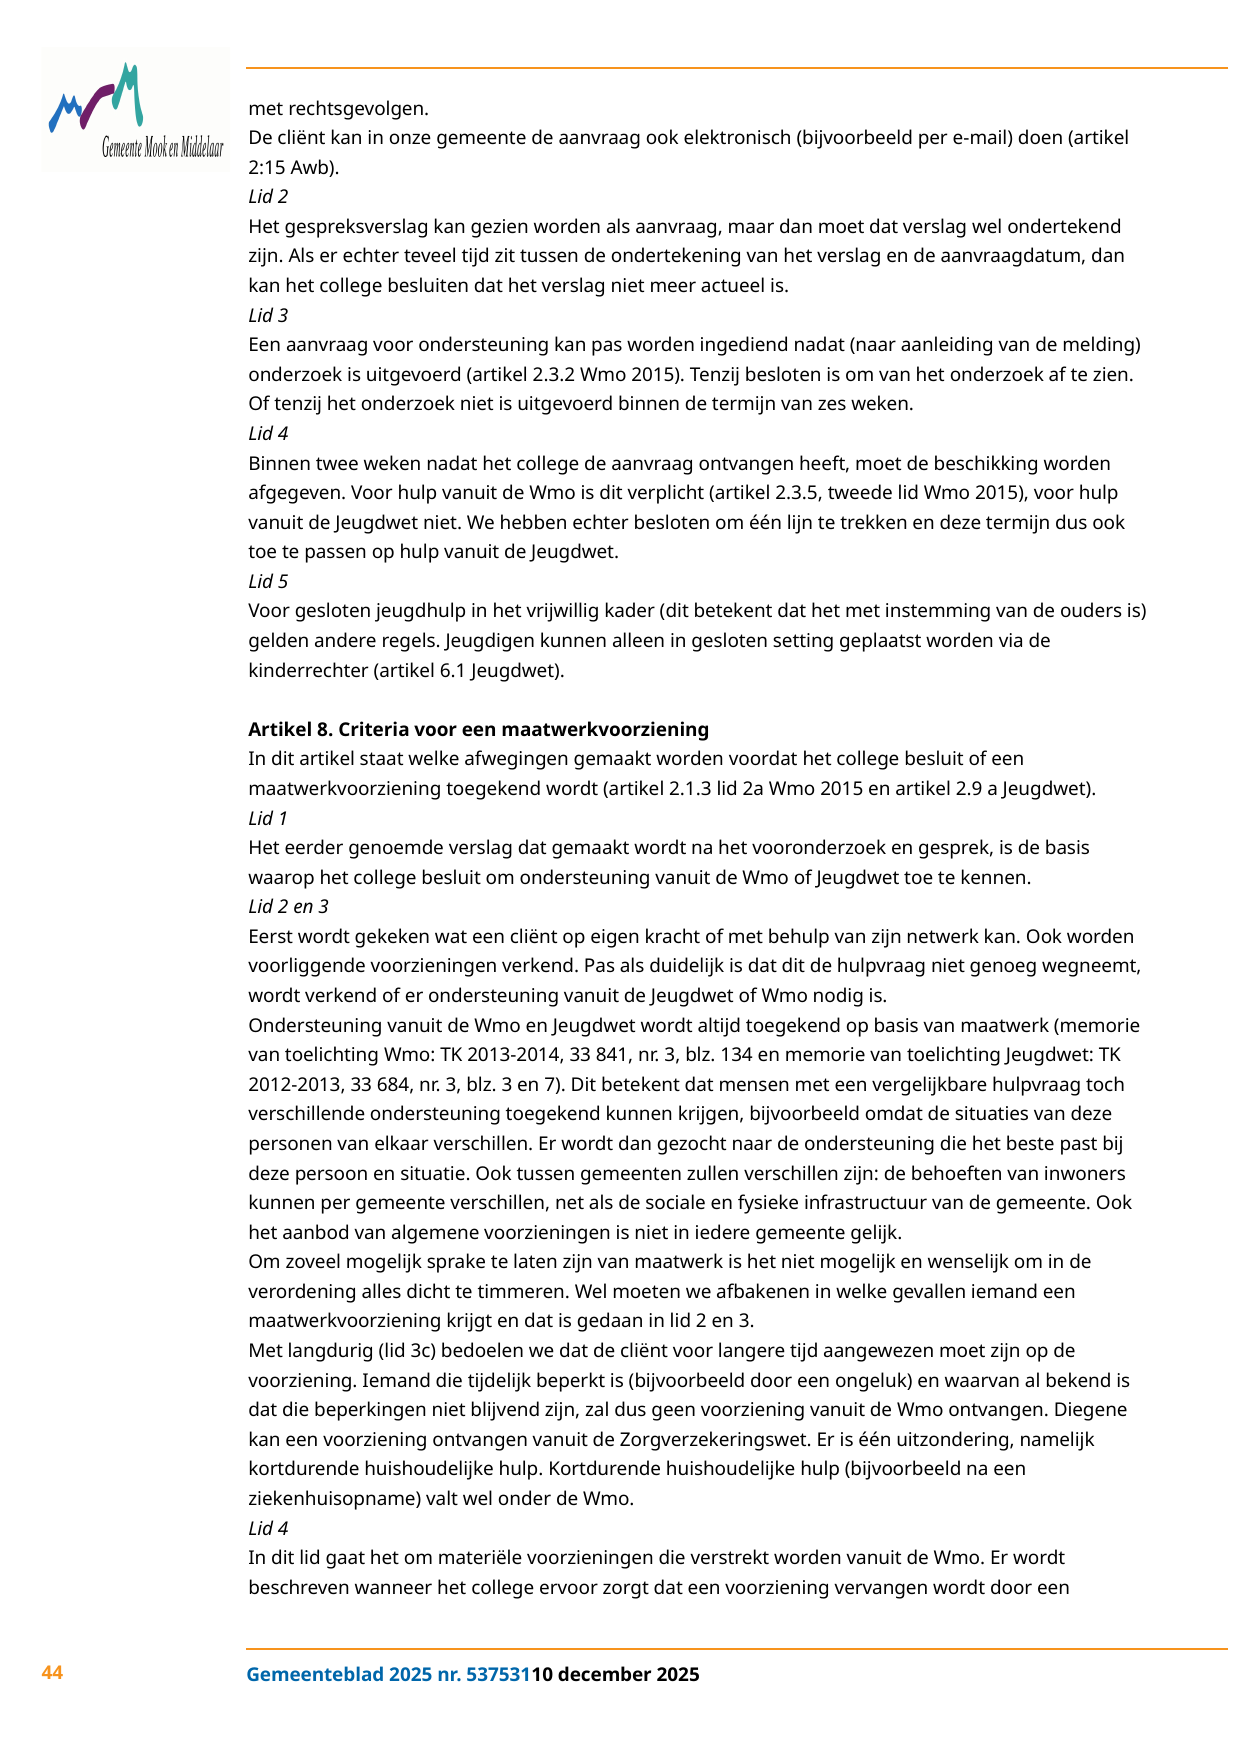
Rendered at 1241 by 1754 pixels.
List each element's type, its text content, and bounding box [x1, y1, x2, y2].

text Een aanvraag voor ondersteuning kan pas worden ingediend nadat (naar aanleiding van de melding) onderzoek is uitgevoerd (artikel 2.3.2 Wmo 2015). Tenzij besloten is om van het onderzoek af te zien. Of tenzij het onderzoek niet is uitgevoerd binnen de termijn van zes weken. [248, 331, 1152, 416]
text In dit lid gaat het om materiële voorzieningen die verstrekt worden vanuit de Wmo. Er wordt beschreven wanneer het college ervoor zorgt dat een voorziening vervangen wordt door een [248, 1544, 1152, 1600]
text Artikel 8. Criteria voor een maatwerkvoorziening [248, 716, 1152, 742]
text Lid 5 [248, 568, 1152, 594]
text Voor gesloten jeugdhulp in het vrijwillig kader (dit betekent dat het met instemming van de ouders is) gelden andere regels. Jeugdigen kunnen alleen in gesloten setting geplaatst worden via de kinderrechter (artikel 6.1 Jeugdwet). [248, 598, 1152, 683]
text Het gespreksverslag kan gezien worden als aanvraag, maar dan moet dat verslag wel ondertekend zijn. Als er echter teveel tijd zit tussen de ondertekening van het verslag en de aanvraagdatum, dan kan het college besluiten dat het verslag niet meer actueel is. [248, 213, 1152, 298]
text Lid 4 [248, 1515, 1152, 1541]
text Lid 4 [248, 420, 1152, 446]
text De cliënt kan in onze gemeente de aanvraag ook elektronisch (bijvoorbeeld per e-mail) doen (artikel 2:15 Awb). [248, 124, 1152, 180]
text Lid 3 [248, 302, 1152, 328]
text Lid 2 en 3 [248, 893, 1152, 919]
text Het eerder genoemde verslag dat gemaakt wordt na het vooronderzoek en gesprek, is de basis waarop het college besluit om ondersteuning vanuit de Wmo of Jeugdwet toe te kennen. [248, 834, 1152, 890]
text Eerst wordt gekeken wat een cliënt op eigen kracht of met behulp van zijn netwerk kan. Ook worden voorliggende voorzieningen verkend. Pas als duidelijk is dat dit de hulpvraag niet genoeg wegneemt, wordt verkend of er ondersteuning vanuit de Jeugdwet of Wmo nodig is. [248, 923, 1152, 1008]
text Lid 2 [248, 183, 1152, 209]
text In dit artikel staat welke afwegingen gemaakt worden voordat het college besluit of een maatwerkvoorziening toegekend wordt (artikel 2.1.3 lid 2a Wmo 2015 en artikel 2.9 a Jeugdwet). [248, 746, 1152, 801]
picture [41, 47, 231, 172]
text Ondersteuning vanuit de Wmo en Jeugdwet wordt altijd toegekend op basis van maatwerk (memorie van toelichting Wmo: TK 2013-2014, 33 841, nr. 3, blz. 134 en memorie van toelichting Jeugdwet: TK 2012-2013, 33 684, nr. 3, blz. 3 en 7). Dit betekent dat mensen met een vergelijkbare hulpvraag toch verschillende ondersteuning toegekend kunnen krijgen, bijvoorbeeld omdat de situaties van deze personen van elkaar verschillen. Er wordt dan gezocht naar de ondersteuning die het beste past bij deze persoon en situatie. Ook tussen gemeenten zullen verschillen zijn: de behoeften van inwoners kunnen per gemeente verschillen, net als de sociale en fysieke infrastructuur van de gemeente. Ook het aanbod van algemene voorzieningen is niet in iedere gemeente gelijk. [248, 1012, 1152, 1245]
text Met langdurig (lid 3c) bedoelen we dat de cliënt voor langere tijd aangewezen moet zijn op de voorziening. Iemand die tijdelijk beperkt is (bijvoorbeeld door een ongeluk) en waarvan al bekend is dat die beperkingen niet blijvend zijn, zal dus geen voorziening vanuit de Wmo ontvangen. Diegene kan een voorziening ontvangen vanuit de Zorgverzekeringswet. Er is één uitzondering, namelijk kortdurende huishoudelijke hulp. Kortdurende huishoudelijke hulp (bijvoorbeeld na een ziekenhuisopname) valt wel onder de Wmo. [248, 1337, 1152, 1511]
text Lid 1 [248, 805, 1152, 831]
text Om zoveel mogelijk sprake te laten zijn van maatwerk is het niet mogelijk en wenselijk om in de verordening alles dicht te timmeren. Wel moeten we afbakenen in welke gevallen iemand een maatwerkvoorziening krijgt en dat is gedaan in lid 2 en 3. [248, 1248, 1152, 1333]
text met rechtsgevolgen. [248, 95, 1152, 121]
text Binnen twee weken nadat het college de aanvraag ontvangen heeft, moet de beschikking worden afgegeven. Voor hulp vanuit de Wmo is dit verplicht (artikel 2.3.5, tweede lid Wmo 2015), voor hulp vanuit de Jeugdwet niet. We hebben echter besloten om één lijn te trekken en deze termijn dus ook toe te passen op hulp vanuit de Jeugdwet. [248, 450, 1152, 564]
